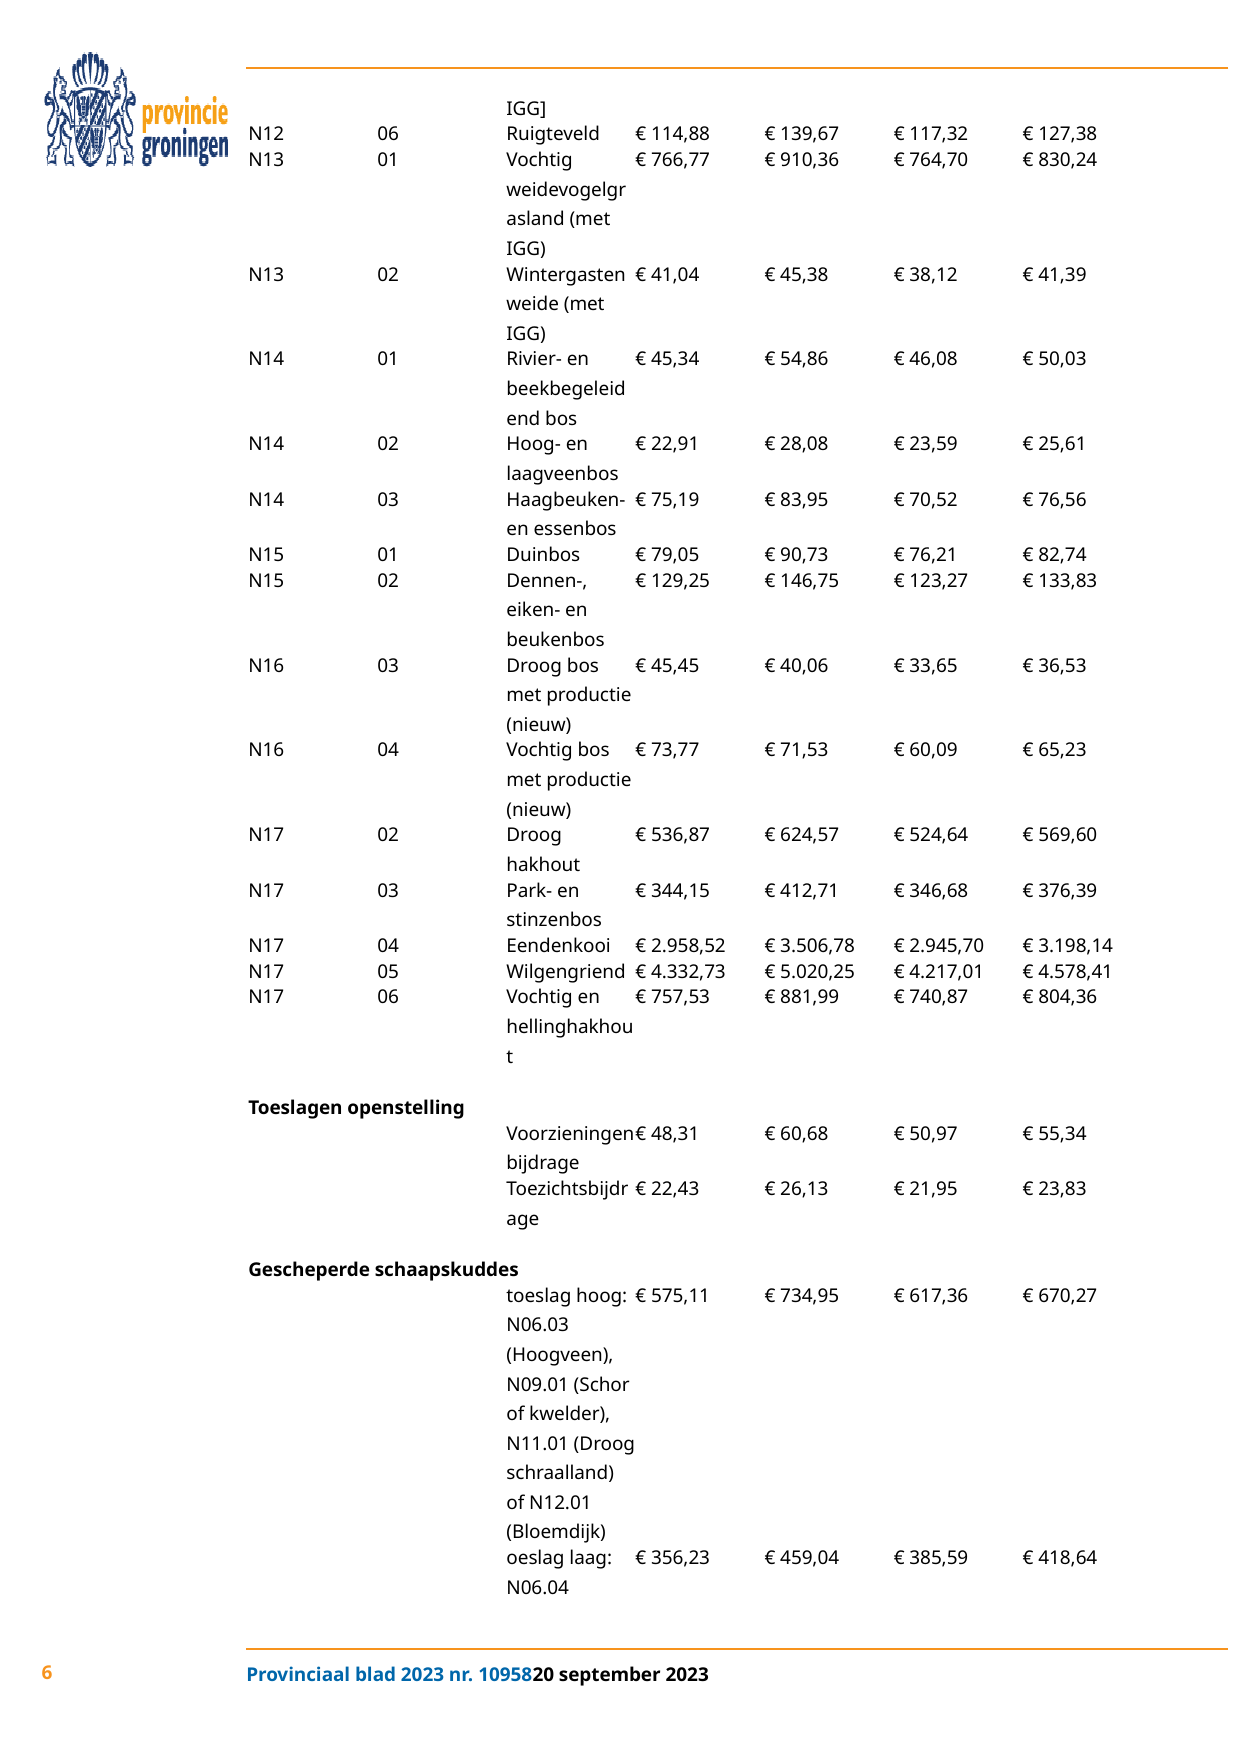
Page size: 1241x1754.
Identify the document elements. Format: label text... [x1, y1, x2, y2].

table_cell € 740,87 [894, 984, 1022, 1068]
table_cell € 670,27 [1023, 1282, 1152, 1544]
table_cell Ruigteveld [506, 121, 635, 146]
table_cell € 418,64 [1023, 1545, 1152, 1600]
table_cell Hoog- en laagveenbos [506, 431, 635, 486]
table_cell € 133,83 [1023, 567, 1152, 652]
table_cell [377, 1120, 506, 1175]
table_cell € 830,24 [1023, 146, 1152, 261]
table_cell € 25,61 [1023, 431, 1152, 486]
table_cell [635, 1069, 764, 1094]
table_cell 01 [377, 146, 506, 261]
table_cell [506, 1069, 635, 1094]
table_cell € 127,38 [1023, 121, 1152, 146]
table_cell Wintergastenweide (met IGG) [506, 261, 635, 346]
table_cell € 50,97 [894, 1120, 1022, 1175]
table_cell [248, 1120, 377, 1175]
table_cell Toezichtsbijdrage [506, 1175, 635, 1231]
table_cell € 117,32 [894, 121, 1022, 146]
table_cell € 41,04 [635, 261, 764, 346]
table_cell Eendenkooi [506, 932, 635, 958]
table_cell € 4.217,01 [894, 958, 1022, 984]
table_cell Park- en stinzenbos [506, 877, 635, 932]
table_cell € 459,04 [764, 1545, 893, 1600]
table_cell Droog bos met productie (nieuw) [506, 652, 635, 737]
table_cell € 36,53 [1023, 652, 1152, 737]
table_cell N13 [248, 261, 377, 346]
table_cell Vochtig bos met productie (nieuw) [506, 737, 635, 822]
table_cell € 4.332,73 [635, 958, 764, 984]
table_cell N14 [248, 486, 377, 541]
table_cell [894, 95, 1022, 121]
table_cell oeslag laag: N06.04 [506, 1545, 635, 1600]
table_cell [248, 1231, 377, 1256]
table_cell € 344,15 [635, 877, 764, 932]
table_cell € 70,52 [894, 486, 1022, 541]
table_cell [248, 1069, 377, 1094]
table_cell € 76,56 [1023, 486, 1152, 541]
table_cell € 76,21 [894, 541, 1022, 567]
table_cell € 65,23 [1023, 737, 1152, 822]
table_cell [635, 95, 764, 121]
table_cell € 624,57 [764, 822, 893, 877]
table_cell Voorzieningenbijdrage [506, 1120, 635, 1175]
table_cell [248, 95, 377, 121]
table_cell 02 [377, 431, 506, 486]
table_cell € 575,11 [635, 1282, 764, 1544]
table_cell € 55,34 [1023, 1120, 1152, 1175]
table_cell Rivier- en beekbegeleidend bos [506, 346, 635, 431]
table_cell [894, 1231, 1022, 1256]
table_cell Toeslagen openstelling [248, 1094, 1152, 1120]
table_cell € 2.958,52 [635, 932, 764, 958]
table_cell Duinbos [506, 541, 635, 567]
table_cell € 4.578,41 [1023, 958, 1152, 984]
table_cell [248, 1282, 377, 1544]
table_cell 04 [377, 932, 506, 958]
table_cell € 40,06 [764, 652, 893, 737]
table_cell [635, 1231, 764, 1256]
table_cell € 139,67 [764, 121, 893, 146]
table_cell Vochtig weidevogelgrasland (met IGG) [506, 146, 635, 261]
table_cell Dennen-, eiken- en beukenbos [506, 567, 635, 652]
table_cell [377, 1069, 506, 1094]
table_cell [764, 1231, 893, 1256]
table_cell € 60,68 [764, 1120, 893, 1175]
table_cell N14 [248, 431, 377, 486]
table_cell € 764,70 [894, 146, 1022, 261]
table_cell € 26,13 [764, 1175, 893, 1231]
table_cell N17 [248, 958, 377, 984]
table_cell [377, 1175, 506, 1231]
table_cell € 48,31 [635, 1120, 764, 1175]
table_cell € 82,74 [1023, 541, 1152, 567]
table_cell [506, 1231, 635, 1256]
table_cell € 346,68 [894, 877, 1022, 932]
table_cell € 881,99 [764, 984, 893, 1068]
table_cell [248, 1545, 377, 1600]
table_cell [764, 95, 893, 121]
table_cell € 385,59 [894, 1545, 1022, 1600]
table_cell € 356,23 [635, 1545, 764, 1600]
table_cell 02 [377, 822, 506, 877]
table_cell 02 [377, 567, 506, 652]
table_cell N15 [248, 567, 377, 652]
table_cell € 75,19 [635, 486, 764, 541]
table_cell € 569,60 [1023, 822, 1152, 877]
table_cell [248, 1175, 377, 1231]
table_cell 01 [377, 346, 506, 431]
table_cell € 41,39 [1023, 261, 1152, 346]
table_cell Haagbeuken- en essenbos [506, 486, 635, 541]
picture [41, 47, 231, 172]
table_cell [377, 95, 506, 121]
table_cell € 146,75 [764, 567, 893, 652]
table_cell [377, 1231, 506, 1256]
table_cell € 123,27 [894, 567, 1022, 652]
table_cell Vochtig en hellinghakhout [506, 984, 635, 1068]
table_cell [894, 1069, 1022, 1094]
table_cell € 60,09 [894, 737, 1022, 822]
table_cell Gescheperde schaapskuddes [248, 1256, 1152, 1282]
table_cell 06 [377, 121, 506, 146]
table_cell [1023, 1069, 1152, 1094]
table_cell 03 [377, 652, 506, 737]
table_cell € 3.506,78 [764, 932, 893, 958]
table_cell N17 [248, 984, 377, 1068]
table_cell 04 [377, 737, 506, 822]
table_cell [377, 1545, 506, 1600]
table_cell N15 [248, 541, 377, 567]
table_cell € 734,95 [764, 1282, 893, 1544]
table_cell 05 [377, 958, 506, 984]
table_cell € 757,53 [635, 984, 764, 1068]
table_cell N13 [248, 146, 377, 261]
table_cell € 766,77 [635, 146, 764, 261]
table_cell 02 [377, 261, 506, 346]
table_cell N17 [248, 877, 377, 932]
table_cell € 45,45 [635, 652, 764, 737]
table_cell € 23,83 [1023, 1175, 1152, 1231]
table_cell € 90,73 [764, 541, 893, 567]
table_cell 01 [377, 541, 506, 567]
table_cell € 71,53 [764, 737, 893, 822]
table_cell Droog hakhout [506, 822, 635, 877]
table_cell € 2.945,70 [894, 932, 1022, 958]
table_cell N17 [248, 822, 377, 877]
table_cell € 21,95 [894, 1175, 1022, 1231]
table_cell toeslag hoog: N06.03 (Hoogveen), N09.01 (Schor of kwelder), N11.01 (Droog schraalland) of N12.01 (Bloemdijk) [506, 1282, 635, 1544]
table_cell € 22,43 [635, 1175, 764, 1231]
table_cell € 376,39 [1023, 877, 1152, 932]
table_cell Wilgengriend [506, 958, 635, 984]
table_cell € 114,88 [635, 121, 764, 146]
table_cell € 54,86 [764, 346, 893, 431]
table_cell € 28,08 [764, 431, 893, 486]
table_cell [764, 1069, 893, 1094]
table_cell N14 [248, 346, 377, 431]
table_cell € 33,65 [894, 652, 1022, 737]
table_cell IGG] [506, 95, 635, 121]
table_cell € 129,25 [635, 567, 764, 652]
table_cell 03 [377, 486, 506, 541]
table_cell 03 [377, 877, 506, 932]
table_cell € 804,36 [1023, 984, 1152, 1068]
table_cell € 73,77 [635, 737, 764, 822]
table_cell N16 [248, 652, 377, 737]
table_cell € 412,71 [764, 877, 893, 932]
table_cell € 524,64 [894, 822, 1022, 877]
table_cell € 50,03 [1023, 346, 1152, 431]
table_cell € 45,34 [635, 346, 764, 431]
table_cell N12 [248, 121, 377, 146]
table_cell € 45,38 [764, 261, 893, 346]
table_cell N16 [248, 737, 377, 822]
table_cell [377, 1282, 506, 1544]
table_cell € 83,95 [764, 486, 893, 541]
table_cell € 23,59 [894, 431, 1022, 486]
table_cell € 617,36 [894, 1282, 1022, 1544]
table_cell [1023, 1231, 1152, 1256]
table_cell € 536,87 [635, 822, 764, 877]
table_cell € 46,08 [894, 346, 1022, 431]
table_cell € 910,36 [764, 146, 893, 261]
table_cell € 79,05 [635, 541, 764, 567]
table_cell 06 [377, 984, 506, 1068]
table_cell [1023, 95, 1152, 121]
table_cell € 3.198,14 [1023, 932, 1152, 958]
table_cell N17 [248, 932, 377, 958]
table_cell € 22,91 [635, 431, 764, 486]
table_cell € 38,12 [894, 261, 1022, 346]
table_cell € 5.020,25 [764, 958, 893, 984]
